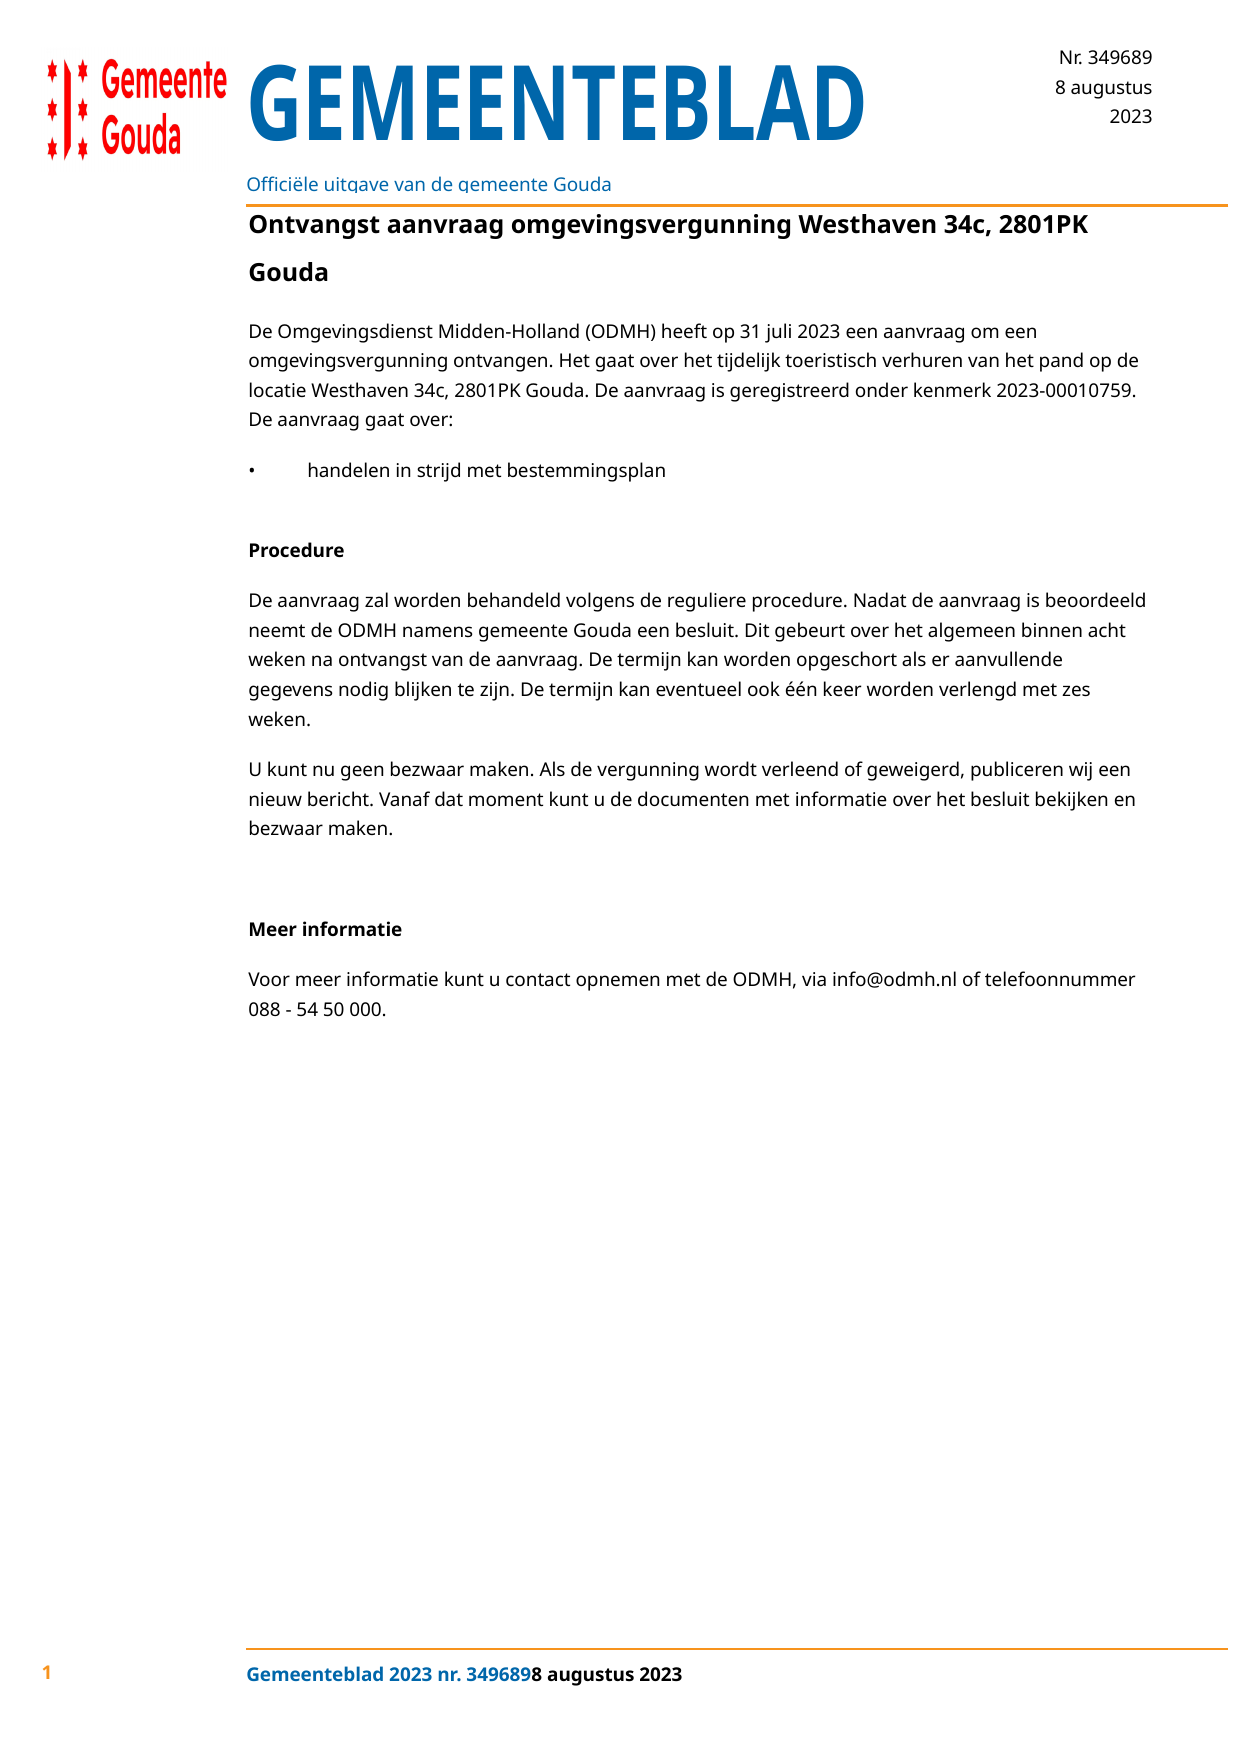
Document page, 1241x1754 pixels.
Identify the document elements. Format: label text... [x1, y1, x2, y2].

text Meer informatie [248, 916, 1152, 942]
list handelen in strijd met bestemmingsplan [248, 457, 1152, 483]
picture [41, 47, 231, 172]
text De Omgevingsdienst Midden-Holland (ODMH) heeft op 31 juli 2023 een aanvraag om een omgevingsvergunning ontvangen. Het gaat over het tijdelijk toeristisch verhuren van het pand op de locatie Westhaven 34c, 2801PK Gouda. De aanvraag is geregistreerd onder kenmerk 2023-00010759. De aanvraag gaat over: [248, 318, 1152, 432]
text Voor meer informatie kunt u contact opnemen met de ODMH, via info@odmh.nl of telefoonnummer 088 - 54 50 000. [248, 967, 1152, 1022]
text U kunt nu geen bezwaar maken. Als de vergunning wordt verleend of geweigerd, publiceren wij een nieuw bericht. Vanaf dat moment kunt u de documenten met informatie over het besluit bekijken en bezwaar maken. [248, 756, 1152, 841]
text Procedure [248, 537, 1152, 563]
text Ontvangst aanvraag omgevingsvergunning Westhaven 34c, 2801PK Gouda [248, 207, 1152, 288]
text De aanvraag zal worden behandeld volgens de reguliere procedure. Nadat de aanvraag is beoordeeld neemt de ODMH namens gemeente Gouda een besluit. Dit gebeurt over het algemeen binnen acht weken na ontvangst van de aanvraag. De termijn kan worden opgeschort als er aanvullende gegevens nodig blijken te zijn. De termijn kan eventueel ook één keer worden verlengd met zes weken. [248, 587, 1152, 732]
